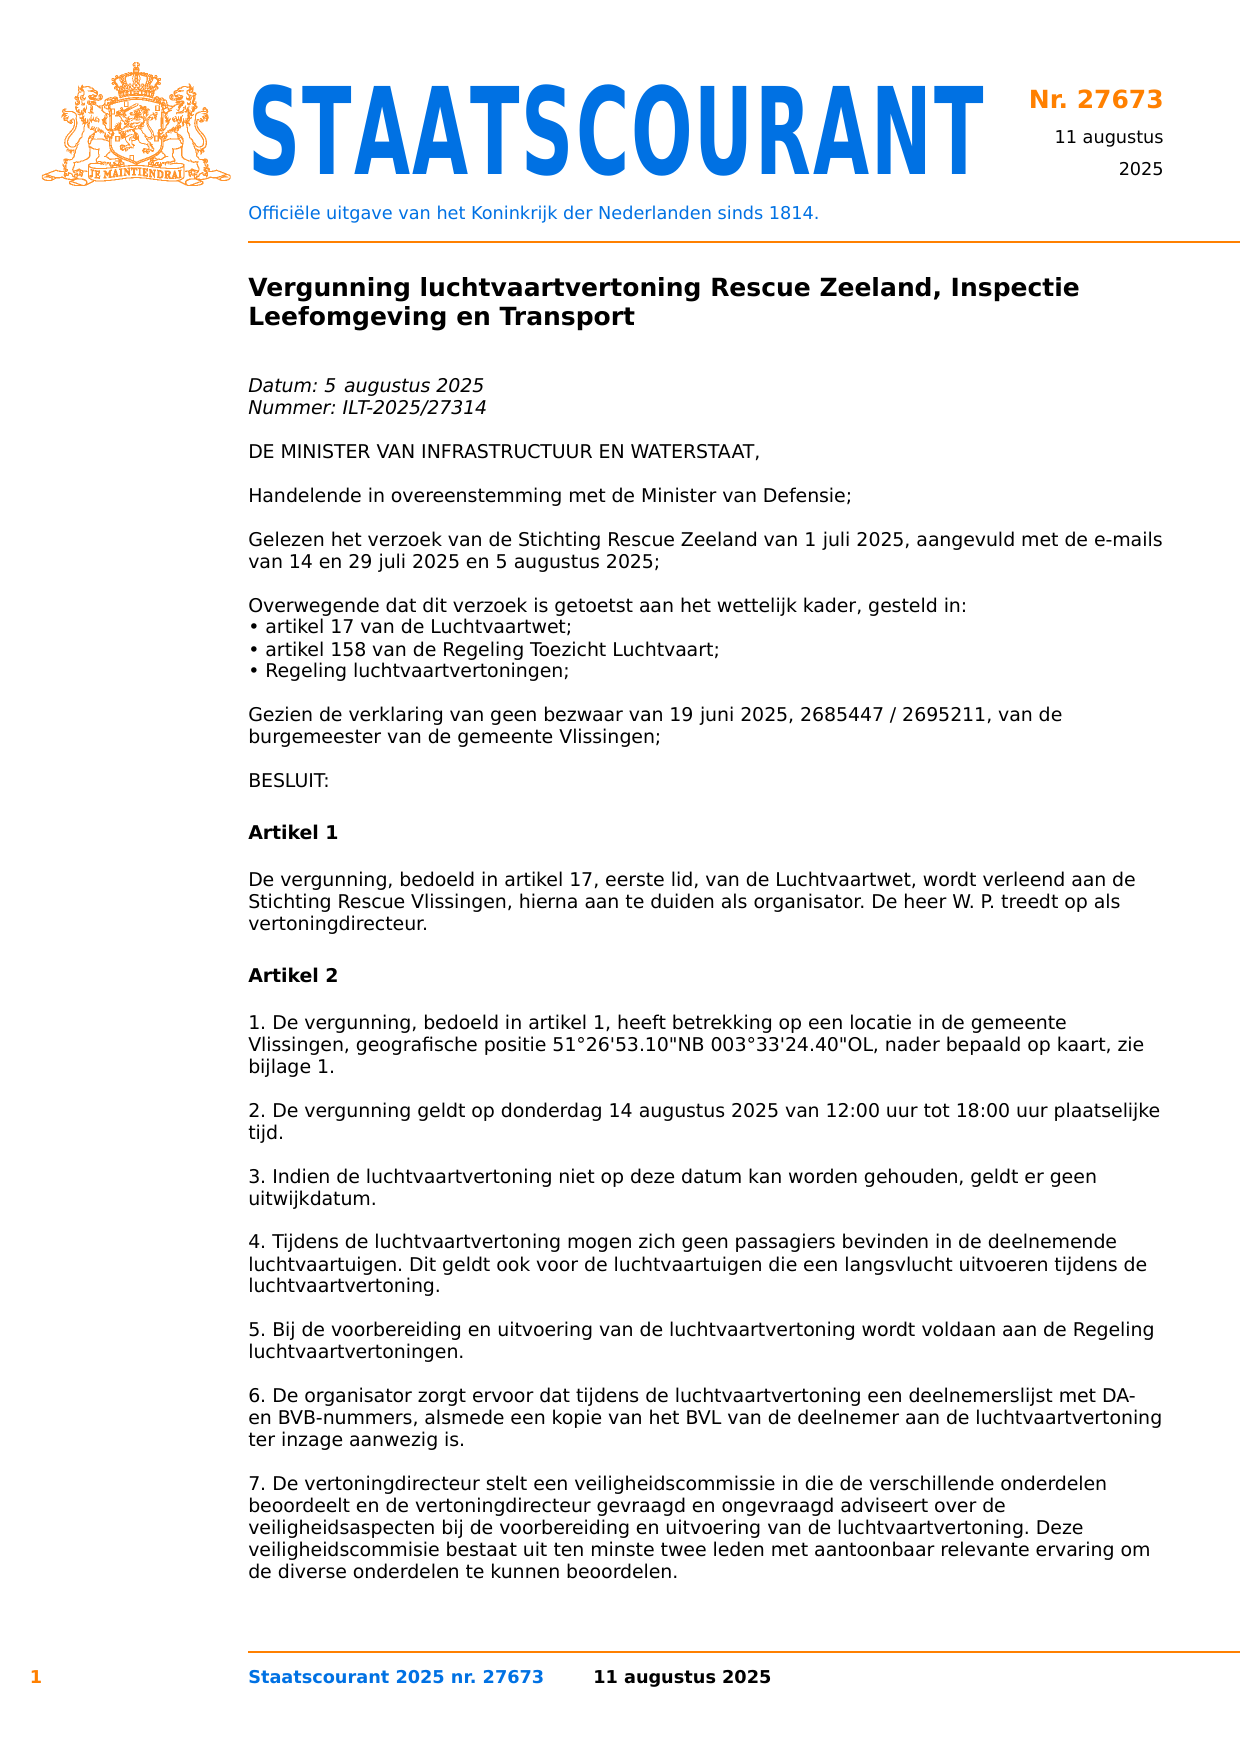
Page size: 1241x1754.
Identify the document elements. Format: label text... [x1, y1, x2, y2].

text DE MINISTER VAN INFRASTRUCTUUR EN WATERSTAAT, [248, 441, 1163, 463]
table_header Nr. 27673 [998, 62, 1240, 121]
text Overwegende dat dit verzoek is getoetst aan het wettelijk kader, gesteld in: [248, 594, 1163, 616]
text Handelende in overeenstemming met de Minister van Defensie; [248, 485, 1163, 507]
text BESLUIT: [248, 770, 1163, 792]
text 7. De vertoningdirecteur stelt een veiligheidscommissie in die de verschillende onderdelen beoordeelt en de vertoningdirecteur gevraagd en ongevraagd adviseert over de veiligheidsaspecten bij de voorbereiding en uitvoering van de luchtvaartvertoning. Deze veiligheidscommisie bestaat uit ten minste twee leden met aantoonbaar relevante ervaring om de diverse onderdelen te kunnen beoordelen. [248, 1473, 1163, 1583]
text 6. De organisator zorgt ervoor dat tijdens de luchtvaartvertoning een deelnemerslijst met DA- en BVB-nummers, alsmede een kopie van het BVL van de deelnemer aan de luchtvaartvertoning ter inzage aanwezig is. [248, 1385, 1163, 1451]
table_cell Officiële uitgave van het Koninkrijk der Nederlanden sinds 1814. [248, 203, 1240, 241]
table_cell 11 augustus [998, 121, 1240, 153]
text • artikel 158 van de Regeling Toezicht Luchtvaart; [248, 638, 1163, 660]
subtitle Artikel 2 [248, 965, 1163, 987]
subtitle Vergunning luchtvaartvertoning Rescue Zeeland, Inspectie Leefomgeving en Transport [248, 273, 1163, 331]
table_cell 2025 [998, 153, 1240, 203]
text Gezien de verklaring van geen bezwaar van 19 juni 2025, 2685447 / 2695211, van de burgemeester van de gemeente Vlissingen; [248, 704, 1163, 748]
text Nummer: ILT-2025/27314 [248, 397, 1163, 419]
text 1. De vergunning, bedoeld in artikel 1, heeft betrekking op een locatie in de gemeente Vlissingen, geografische positie 51°26'53.10"NB 003°33'24.40"OL, nader bepaald op kaart, zie bijlage 1. [248, 1012, 1163, 1078]
text 2. De vergunning geldt op donderdag 14 augustus 2025 van 12:00 uur tot 18:00 uur plaatselijke tijd. [248, 1100, 1163, 1144]
text • artikel 17 van de Luchtvaartwet; [248, 616, 1163, 638]
table_header [25, 62, 248, 241]
text Gelezen het verzoek van de Stichting Rescue Zeeland van 1 juli 2025, aangevuld met de e-mails van 14 en 29 juli 2025 en 5 augustus 2025; [248, 529, 1163, 573]
picture [41, 62, 231, 186]
text De vergunning, bedoeld in artikel 17, eerste lid, van de Luchtvaartwet, wordt verleend aan de Stichting Rescue Vlissingen, hierna aan te duiden als organisator. De heer W. P. treedt op als vertoningdirecteur. [248, 869, 1163, 935]
table_header STAATSCOURANT [248, 62, 998, 203]
text 4. Tijdens de luchtvaartvertoning mogen zich geen passagiers bevinden in de deelnemende luchtvaartuigen. Dit geldt ook voor de luchtvaartuigen die een langsvlucht uitvoeren tijdens de luchtvaartvertoning. [248, 1231, 1163, 1297]
subtitle Artikel 1 [248, 822, 1163, 844]
text Datum: 5 augustus 2025 [248, 375, 1163, 397]
text 5. Bij de voorbereiding en uitvoering van de luchtvaartvertoning wordt voldaan aan de Regeling luchtvaartvertoningen. [248, 1319, 1163, 1363]
text • Regeling luchtvaartvertoningen; [248, 660, 1163, 682]
text 3. Indien de luchtvaartvertoning niet op deze datum kan worden gehouden, geldt er geen uitwijkdatum. [248, 1166, 1163, 1209]
